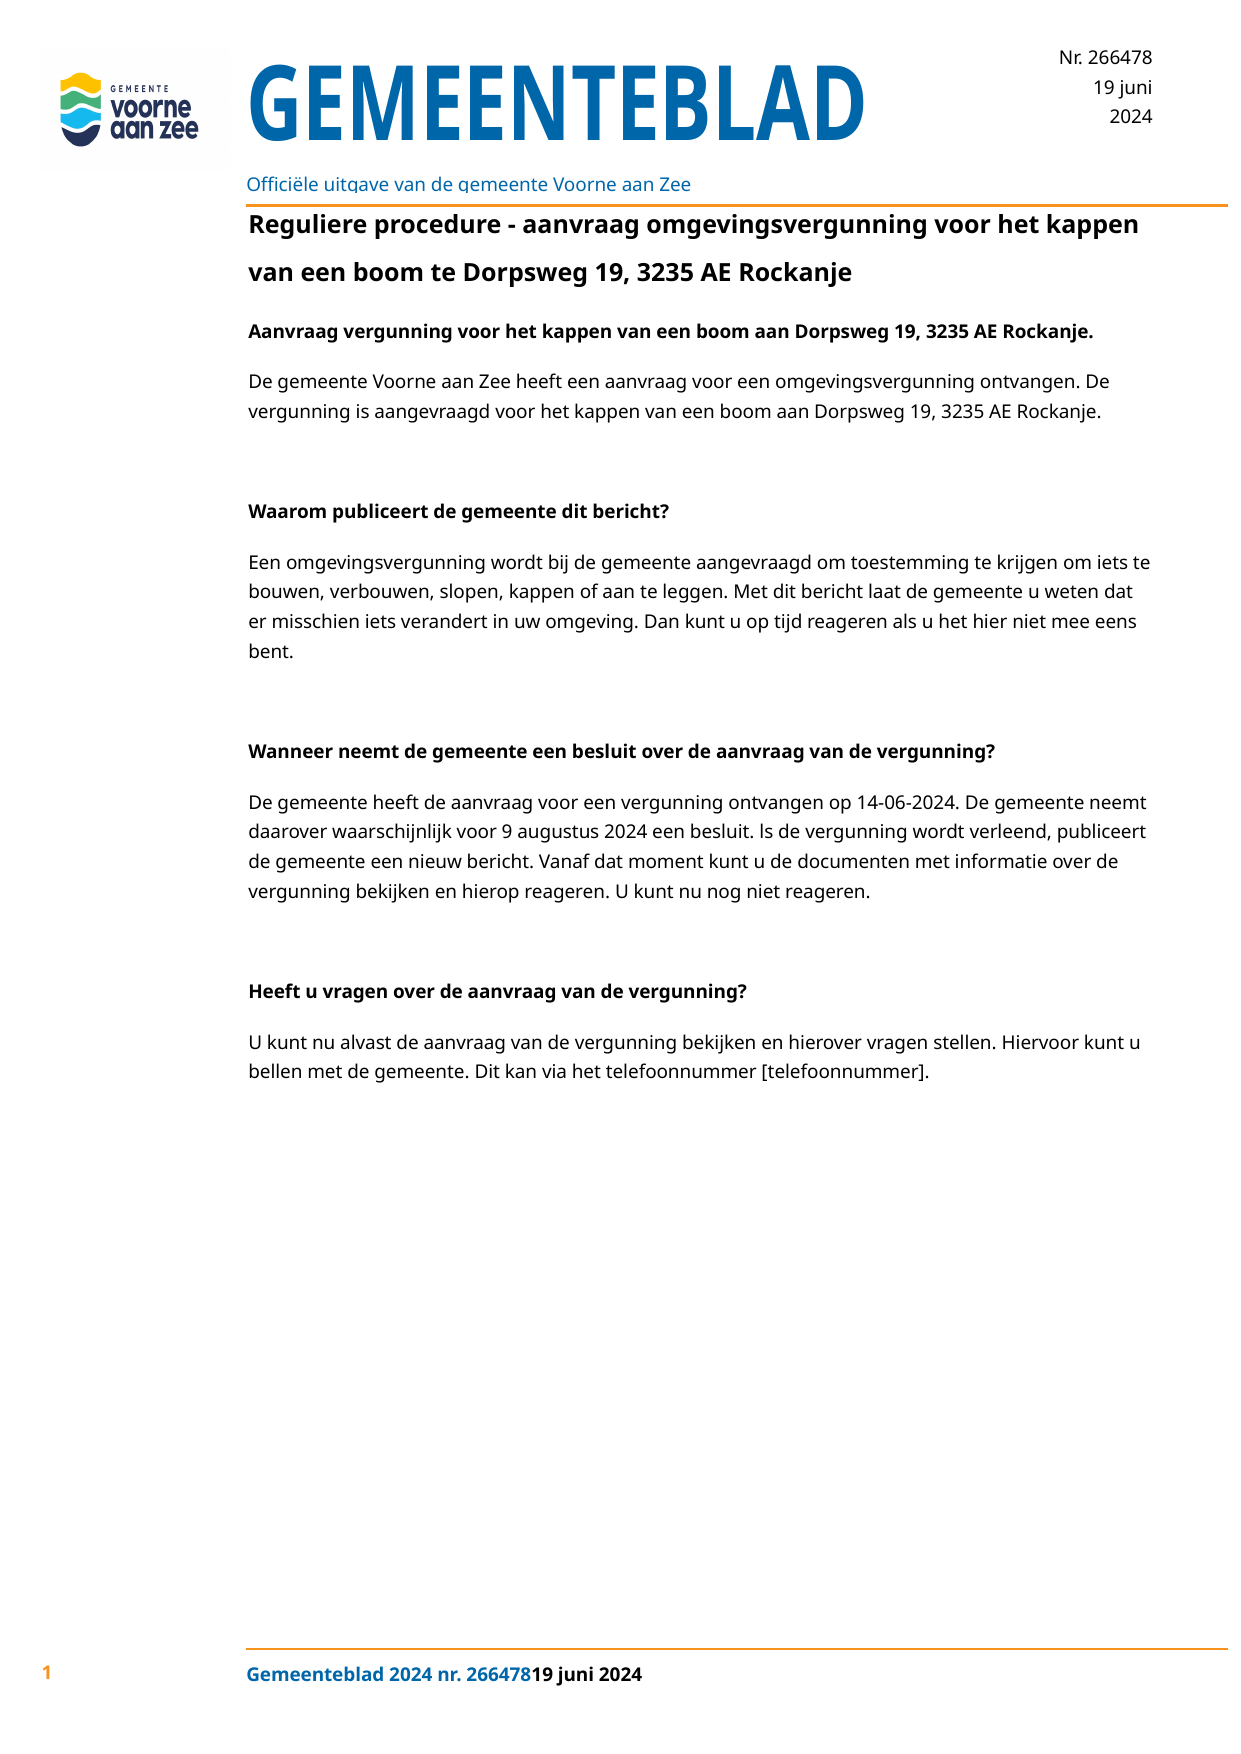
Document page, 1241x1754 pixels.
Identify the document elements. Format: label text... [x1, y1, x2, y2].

text Aanvraag vergunning voor het kappen van een boom aan Dorpsweg 19, 3235 AE Rockanje. [248, 318, 1152, 344]
text U kunt nu alvast de aanvraag van de vergunning bekijken en hierover vragen stellen. Hiervoor kunt u bellen met de gemeente. Dit kan via het telefoonnummer [telefoonnummer]. [248, 1029, 1152, 1084]
text De gemeente Voorne aan Zee heeft een aanvraag voor een omgevingsvergunning ontvangen. De vergunning is aangevraagd voor het kappen van een boom aan Dorpsweg 19, 3235 AE Rockanje. [248, 368, 1152, 424]
text De gemeente heeft de aanvraag voor een vergunning ontvangen op 14-06-2024. De gemeente neemt daarover waarschijnlijk voor 9 augustus 2024 een besluit. ls de vergunning wordt verleend, publiceert de gemeente een nieuw bericht. Vanaf dat moment kunt u de documenten met informatie over de vergunning bekijken en hierop reageren. U kunt nu nog niet reageren. [248, 789, 1152, 904]
text Wanneer neemt de gemeente een besluit over de aanvraag van de vergunning? [248, 739, 1152, 764]
text Een omgevingsvergunning wordt bij de gemeente aangevraagd om toestemming te krijgen om iets te bouwen, verbouwen, slopen, kappen of aan te leggen. Met dit bericht laat de gemeente u weten dat er misschien iets verandert in uw omgeving. Dan kunt u op tijd reageren als u het hier niet mee eens bent. [248, 549, 1152, 664]
picture [41, 47, 231, 172]
text Reguliere procedure - aanvraag omgevingsvergunning voor het kappen van een boom te Dorpsweg 19, 3235 AE Rockanje [248, 207, 1152, 288]
text Waarom publiceert de gemeente dit bericht? [248, 499, 1152, 524]
text Heeft u vragen over de aanvraag van de vergunning? [248, 979, 1152, 1004]
